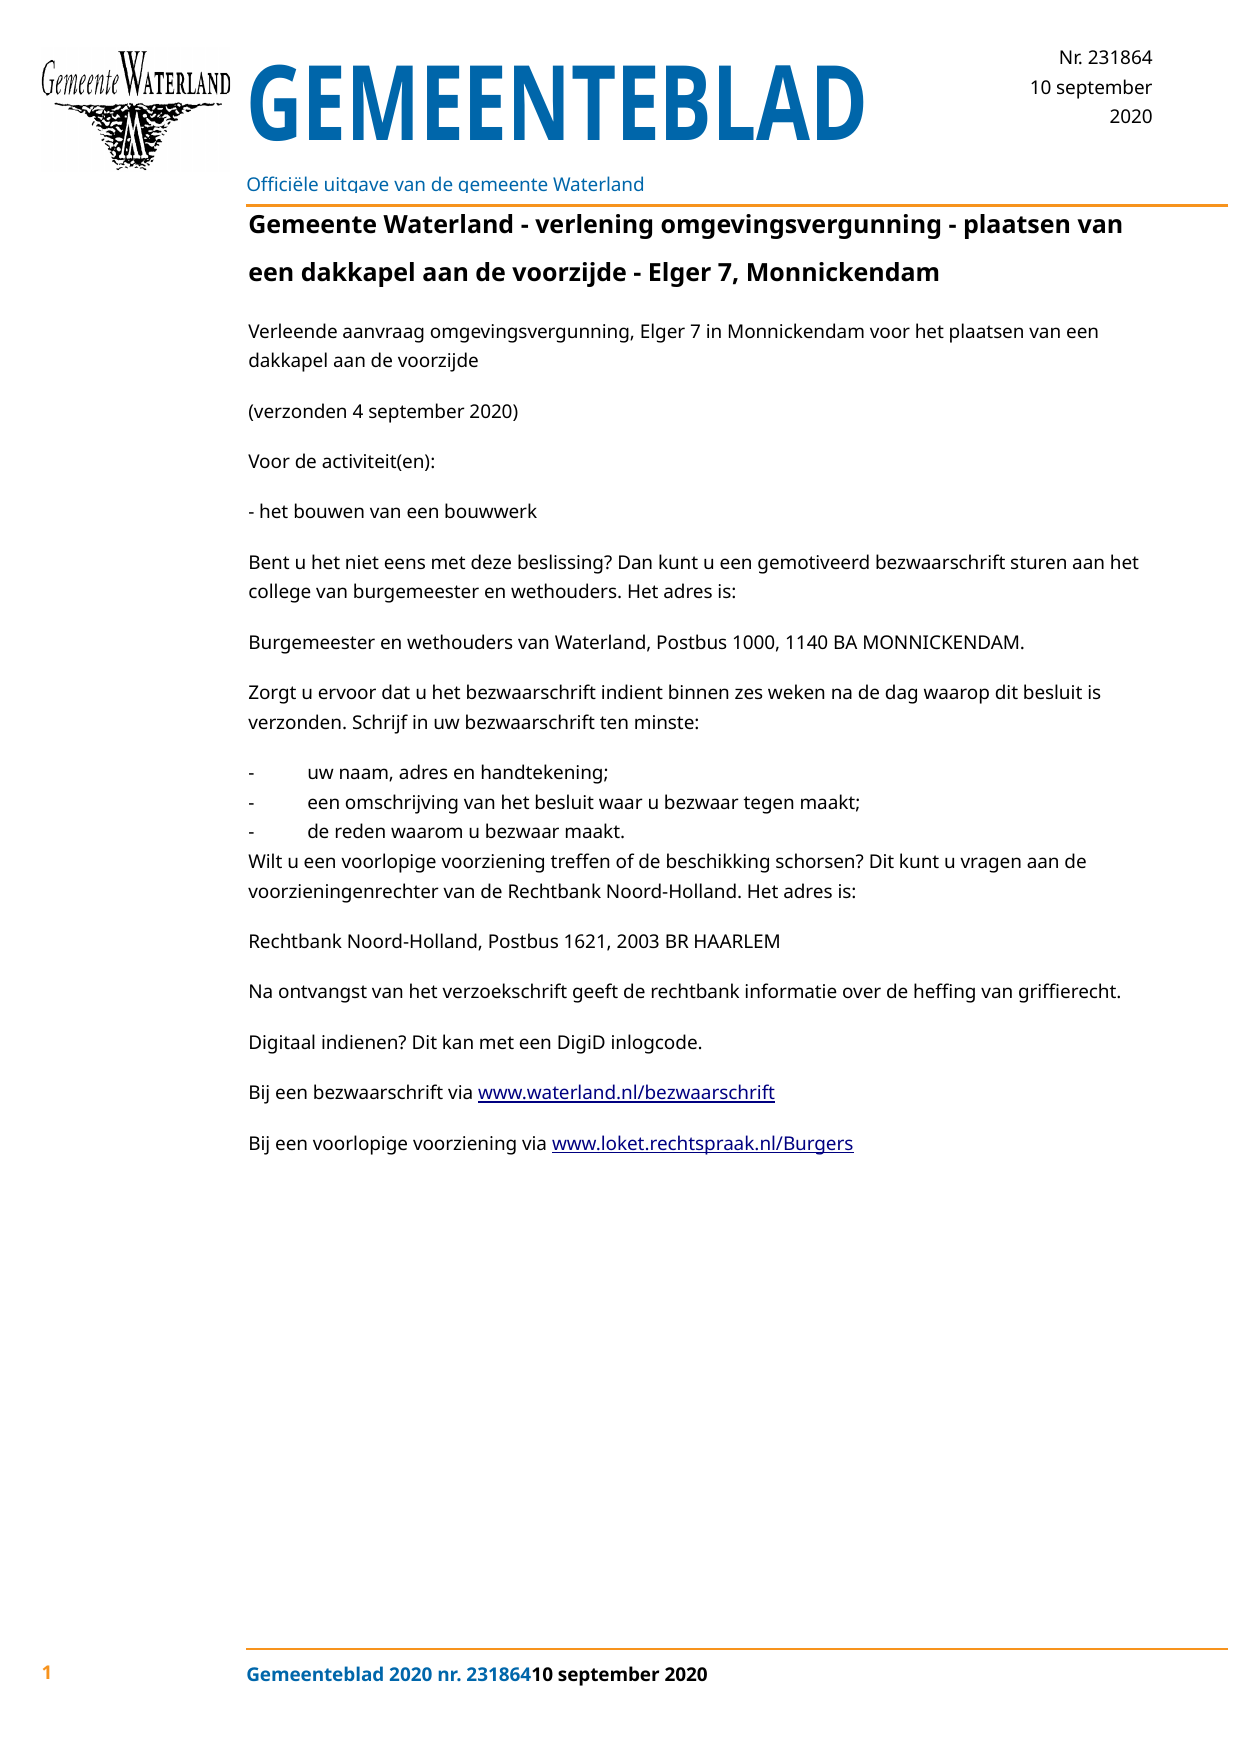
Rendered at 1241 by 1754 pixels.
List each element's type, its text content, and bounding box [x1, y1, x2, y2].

text Burgemeester en wethouders van Waterland, Postbus 1000, 1140 BA MONNICKENDAM. [248, 629, 1152, 655]
text Na ontvangst van het verzoekschrift geeft de rechtbank informatie over de heffing van griffierecht. [248, 979, 1152, 1004]
list de reden waarom u bezwaar maakt. [248, 819, 1152, 844]
text Gemeente Waterland - verlening omgevingsvergunning - plaatsen van een dakkapel aan de voorzijde - Elger 7, Monnickendam [248, 207, 1152, 288]
text Bij een voorlopige voorziening via www.loket.rechtspraak.nl/Burgers [248, 1130, 1152, 1156]
list uw naam, adres en handtekening; [248, 759, 1152, 785]
text Digitaal indienen? Dit kan met een DigiD inlogcode. [248, 1029, 1152, 1055]
text - het bouwen van een bouwwerk [248, 499, 1152, 524]
text Rechtbank Noord-Holland, Postbus 1621, 2003 BR HAARLEM [248, 928, 1152, 954]
picture [41, 47, 231, 172]
text Zorgt u ervoor dat u het bezwaarschrift indient binnen zes weken na de dag waarop dit besluit is verzonden. Schrijf in uw bezwaarschrift ten minste: [248, 679, 1152, 735]
text Wilt u een voorlopige voorziening treffen of de beschikking schorsen? Dit kunt u vragen aan de voorzieningenrechter van de Rechtbank Noord-Holland. Het adres is: [248, 848, 1152, 904]
text Verleende aanvraag omgevingsvergunning, Elger 7 in Monnickendam voor het plaatsen van een dakkapel aan de voorzijde [248, 318, 1152, 373]
text Bij een bezwaarschrift via www.waterland.nl/bezwaarschrift [248, 1079, 1152, 1105]
text Bent u het niet eens met deze beslissing? Dan kunt u een gemotiveerd bezwaarschrift sturen aan het college van burgemeester en wethouders. Het adres is: [248, 549, 1152, 604]
text Voor de activiteit(en): [248, 448, 1152, 474]
text (verzonden 4 september 2020) [248, 398, 1152, 424]
list een omschrijving van het besluit waar u bezwaar tegen maakt; [248, 789, 1152, 815]
